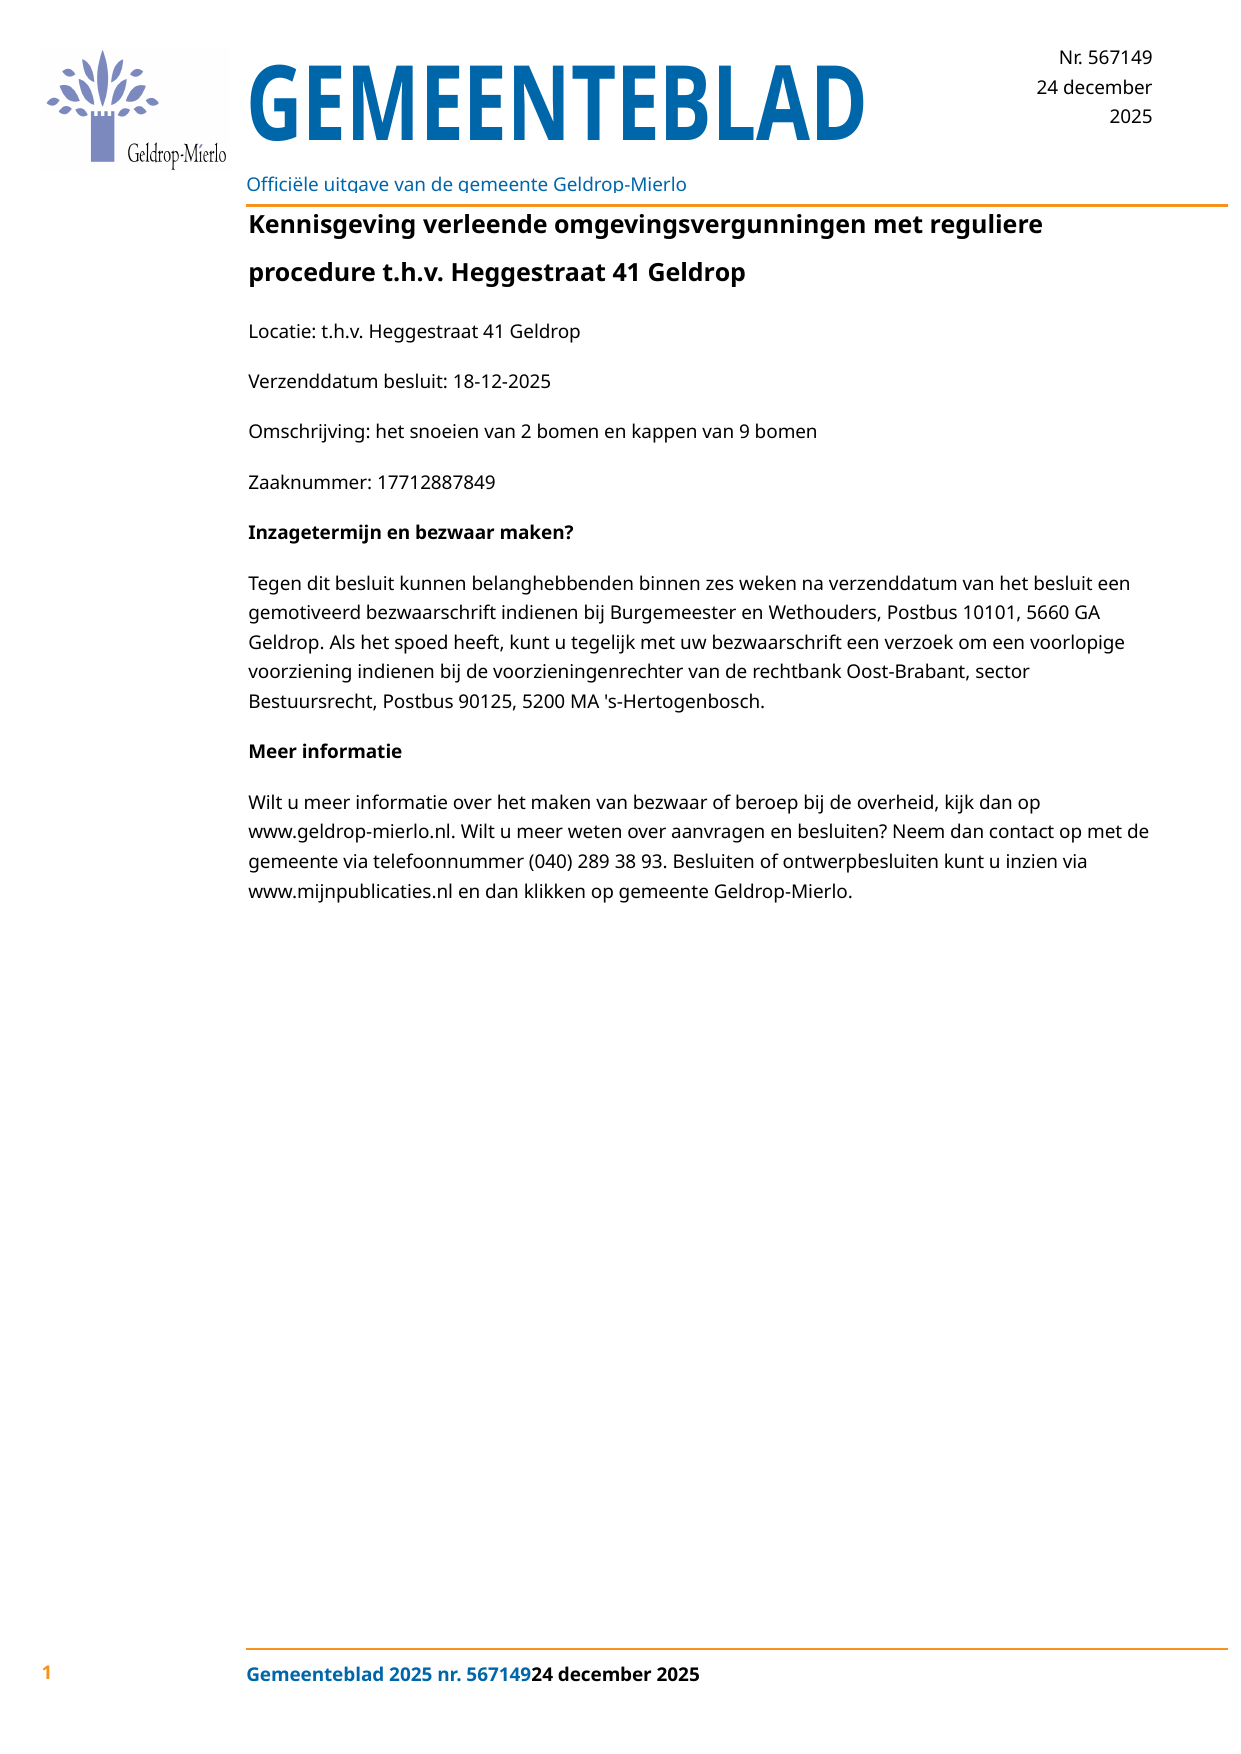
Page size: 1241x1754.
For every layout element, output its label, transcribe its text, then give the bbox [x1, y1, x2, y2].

text Inzagetermijn en bezwaar maken? [248, 519, 1152, 545]
text Omschrijving: het snoeien van 2 bomen en kappen van 9 bomen [248, 419, 1152, 444]
text Tegen dit besluit kunnen belanghebbenden binnen zes weken na verzenddatum van het besluit een gemotiveerd bezwaarschrift indienen bij Burgemeester en Wethouders, Postbus 10101, 5660 GA Geldrop. Als het spoed heeft, kunt u tegelijk met uw bezwaarschrift een verzoek om een voorlopige voorziening indienen bij de voorzieningenrechter van de rechtbank Oost-Brabant, sector Bestuursrecht, Postbus 90125, 5200 MA 's-Hertogenbosch. [248, 570, 1152, 714]
text Locatie: t.h.v. Heggestraat 41 Geldrop [248, 318, 1152, 344]
text Zaaknummer: 17712887849 [248, 469, 1152, 495]
picture [41, 47, 231, 172]
text Verzenddatum besluit: 18-12-2025 [248, 368, 1152, 394]
text Wilt u meer informatie over het maken van bezwaar of beroep bij de overheid, kijk dan op www.geldrop-mierlo.nl. Wilt u meer weten over aanvragen en besluiten? Neem dan contact op met de gemeente via telefoonnummer (040) 289 38 93. Besluiten of ontwerpbesluiten kunt u inzien via www.mijnpublicaties.nl en dan klikken op gemeente Geldrop-Mierlo. [248, 789, 1152, 904]
text Kennisgeving verleende omgevingsvergunningen met reguliere procedure t.h.v. Heggestraat 41 Geldrop [248, 207, 1152, 288]
text Meer informatie [248, 739, 1152, 764]
